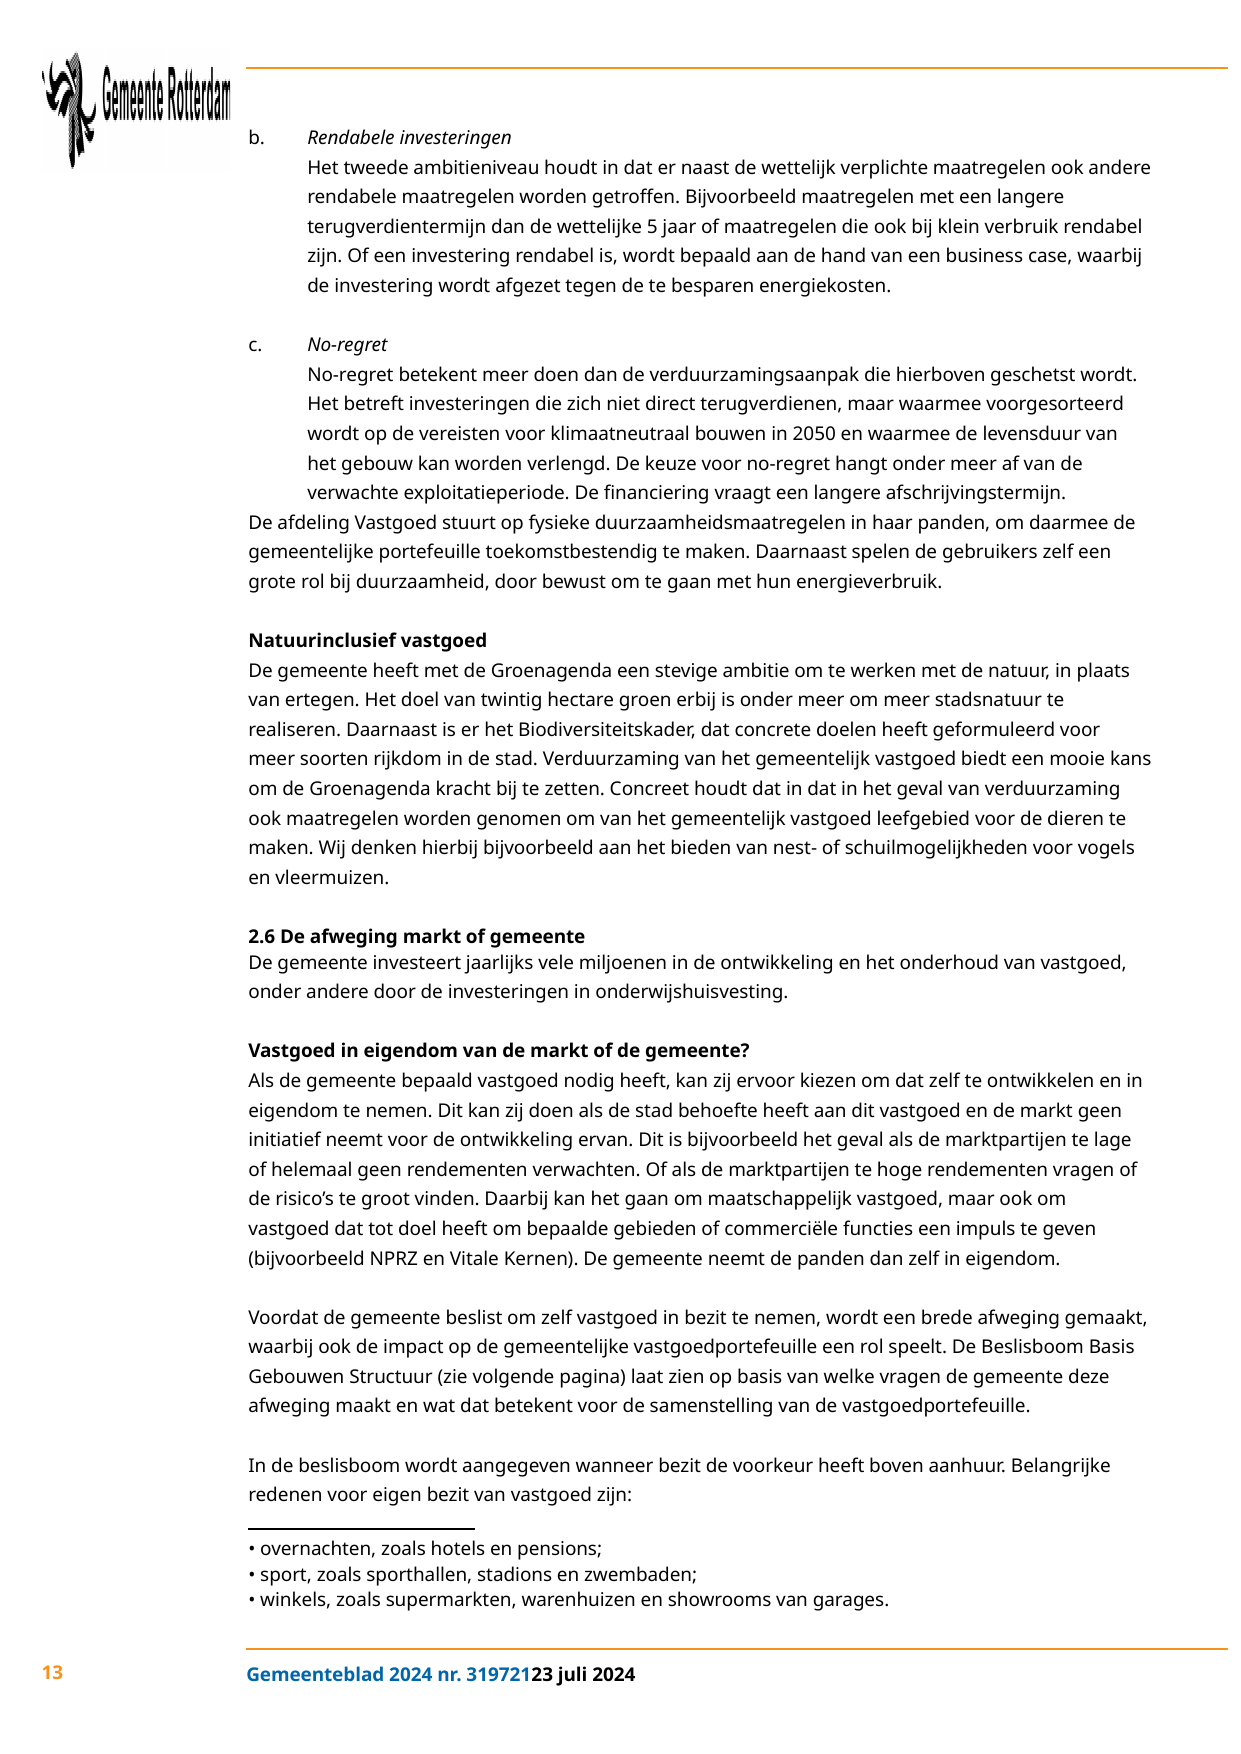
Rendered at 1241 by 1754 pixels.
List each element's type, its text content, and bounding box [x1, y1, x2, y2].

list Het tweede ambitieniveau houdt in dat er naast de wettelijk verplichte maatregelen ook andere rendabele maatregelen worden getroffen. Bijvoorbeeld maatregelen met een langere terugverdientermijn dan de wettelijke 5 jaar of maatregelen die ook bij klein verbruik rendabel zijn. Of een investering rendabel is, wordt bepaald aan de hand van een business case, waarbij de investering wordt afgezet tegen de te besparen energiekosten. [248, 154, 1152, 298]
text Vastgoed in eigendom van de markt of de gemeente? [248, 1038, 1152, 1063]
text Als de gemeente bepaald vastgoed nodig heeft, kan zij ervoor kiezen om dat zelf te ontwikkelen en in eigendom te nemen. Dit kan zij doen als de stad behoefte heeft aan dit vastgoed en de markt geen initiatief neemt voor de ontwikkeling ervan. Dit is bijvoorbeeld het geval als de marktpartijen te lage of helemaal geen rendementen verwachten. Of als de marktpartijen te hoge rendementen vragen of de risico’s te groot vinden. Daarbij kan het gaan om maatschappelijk vastgoed, maar ook om vastgoed dat tot doel heeft om bepaalde gebieden of commerciële functies een impuls te geven (bijvoorbeeld NPRZ en Vitale Kernen). De gemeente neemt de panden dan zelf in eigendom. [248, 1067, 1152, 1270]
picture [41, 47, 231, 172]
text De gemeente heeft met de Groenagenda een stevige ambitie om te werken met de natuur, in plaats van ertegen. Het doel van twintig hectare groen erbij is onder meer om meer stadsnatuur te realiseren. Daarnaast is er het Biodiversiteitskader, dat concrete doelen heeft geformuleerd voor meer soorten rijkdom in de stad. Verduurzaming van het gemeentelijk vastgoed biedt een mooie kans om de Groenagenda kracht bij te zetten. Concreet houdt dat in dat in het geval van verduurzaming ook maatregelen worden genomen om van het gemeentelijk vastgoed leefgebied voor de dieren te maken. Wij denken hierbij bijvoorbeeld aan het bieden van nest- of schuilmogelijkheden voor vogels en vleermuizen. [248, 657, 1152, 890]
text De gemeente investeert jaarlijks vele miljoenen in de ontwikkeling en het onderhoud van vastgoed, onder andere door de investeringen in onderwijshuisvesting. [248, 949, 1152, 1004]
list No-regret betekent meer doen dan de verduurzamingsaanpak die hierboven geschetst wordt. Het betreft investeringen die zich niet direct terugverdienen, maar waarmee voorgesorteerd wordt op de vereisten voor klimaatneutraal bouwen in 2050 en waarmee de levensduur van het gebouw kan worden verlengd. De keuze voor no-regret hangt onder meer af van de verwachte exploitatieperiode. De financiering vraagt een langere afschrijvingstermijn. [248, 361, 1152, 505]
text 2.6 De afweging markt of gemeente [248, 923, 1152, 949]
text De afdeling Vastgoed stuurt op fysieke duurzaamheidsmaatregelen in haar panden, om daarmee de gemeentelijke portefeuille toekomstbestendig te maken. Daarnaast spelen de gebruikers zelf een grote rol bij duurzaamheid, door bewust om te gaan met hun energieverbruik. [248, 509, 1152, 594]
list • sport, zoals sporthallen, stadions en zwembaden; [248, 1561, 1152, 1586]
list Rendabele investeringen [248, 124, 1152, 150]
text Voordat de gemeente beslist om zelf vastgoed in bezit te nemen, wordt een brede afweging gemaakt, waarbij ook de impact op de gemeentelijke vastgoedportefeuille een rol speelt. De Beslisboom Basis Gebouwen Structuur (zie volgende pagina) laat zien op basis van welke vragen de gemeente deze afweging maakt en wat dat betekent voor de samenstelling van de vastgoedportefeuille. [248, 1304, 1152, 1418]
list • overnachten, zoals hotels en pensions; [248, 1535, 1152, 1561]
list • winkels, zoals supermarkten, warenhuizen en showrooms van garages. [248, 1586, 1152, 1612]
text In de beslisboom wordt aangegeven wanneer bezit de voorkeur heeft boven aanhuur. Belangrijke redenen voor eigen bezit van vastgoed zijn: [248, 1452, 1152, 1507]
list No-regret [248, 331, 1152, 357]
text Natuurinclusief vastgoed [248, 627, 1152, 653]
